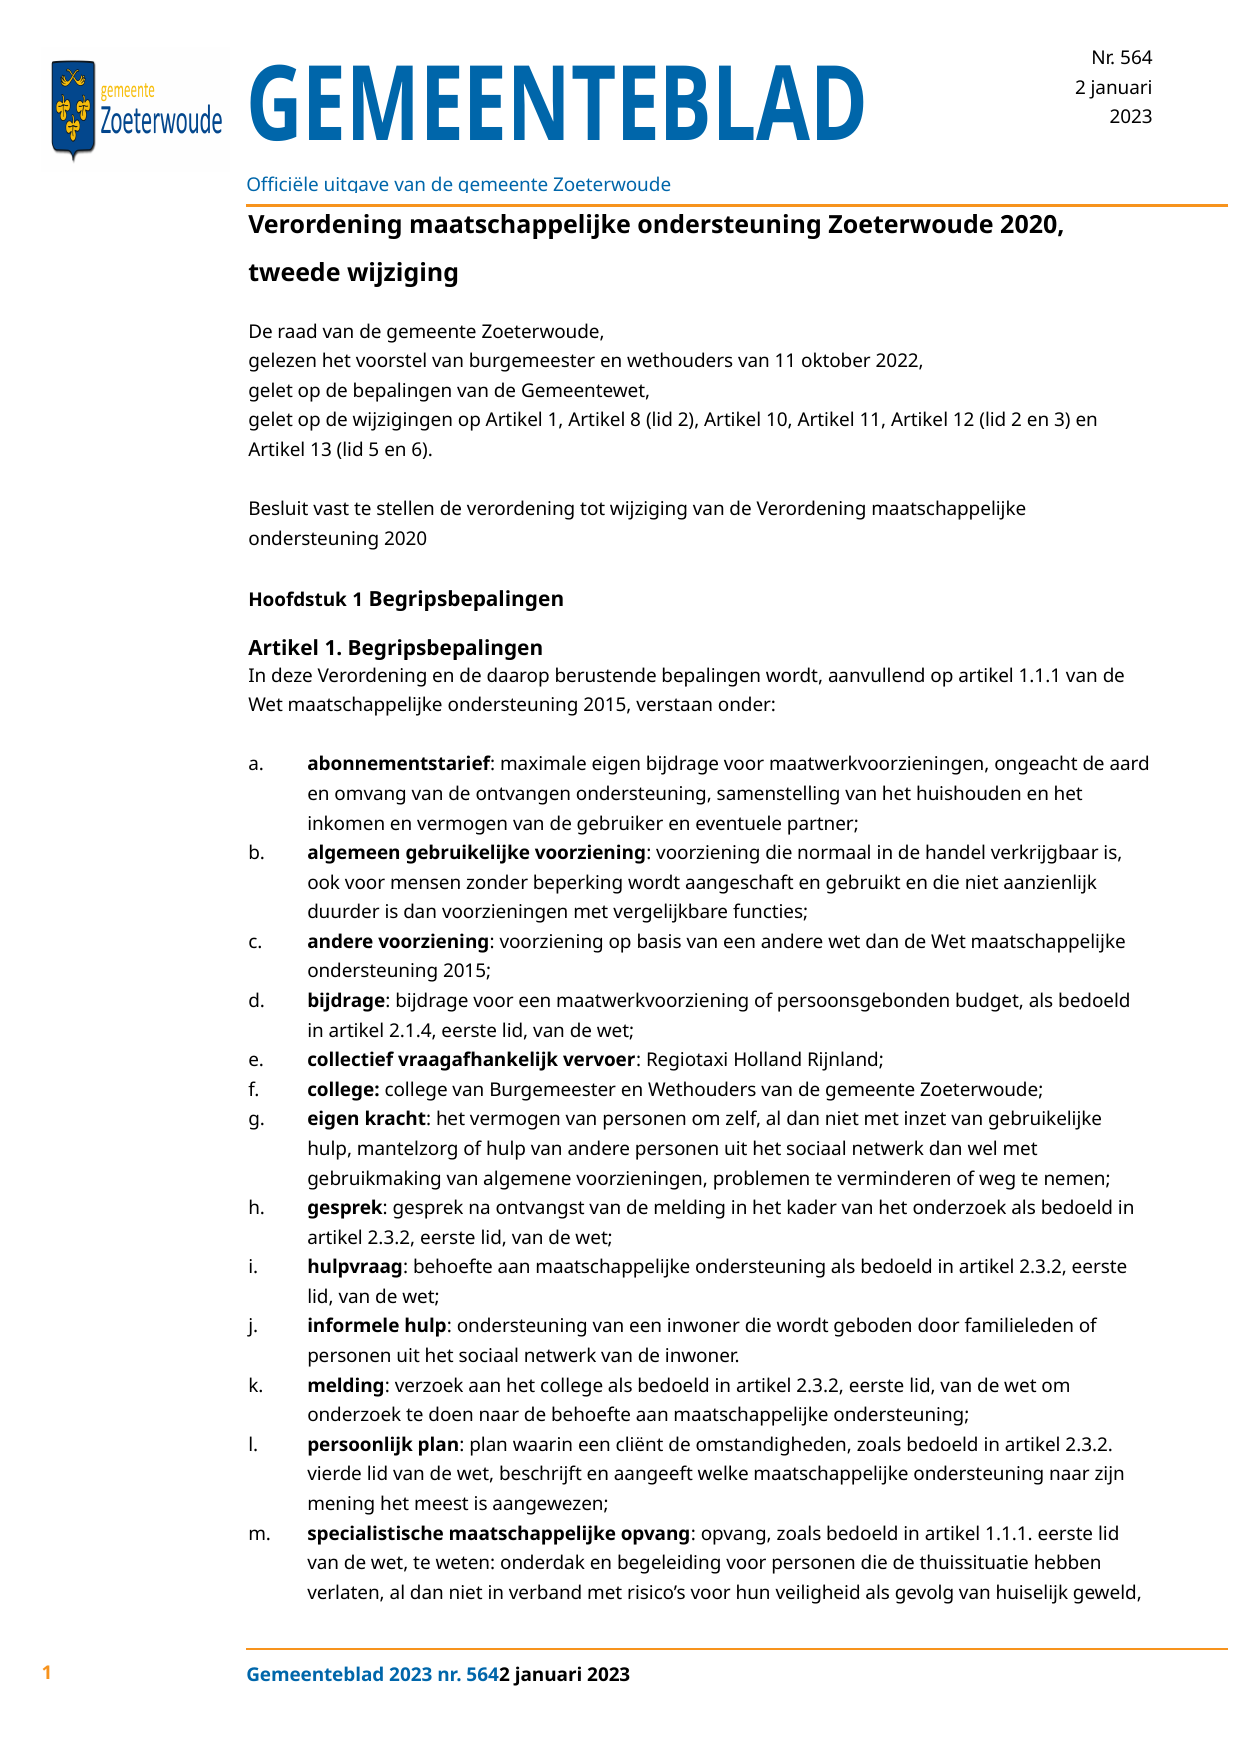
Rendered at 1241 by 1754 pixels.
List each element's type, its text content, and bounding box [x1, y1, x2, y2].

picture [41, 47, 231, 172]
list bijdrage: bijdrage voor een maatwerkvoorziening of persoonsgebonden budget, als bedoeld in artikel 2.1.4, eerste lid, van de wet; [248, 987, 1152, 1043]
list college: college van Burgemeester en Wethouders van de gemeente Zoeterwoude; [248, 1076, 1152, 1102]
text gelet op de bepalingen van de Gemeentewet, [248, 377, 1152, 403]
list collectief vraagafhankelijk vervoer: Regiotaxi Holland Rijnland; [248, 1046, 1152, 1072]
list hulpvraag: behoefte aan maatschappelijke ondersteuning als bedoeld in artikel 2.3.2, eerste lid, van de wet; [248, 1253, 1152, 1309]
text gelezen het voorstel van burgemeester en wethouders van 11 oktober 2022, [248, 347, 1152, 373]
list andere voorziening: voorziening op basis van een andere wet dan de Wet maatschappelijke ondersteuning 2015; [248, 928, 1152, 983]
list persoonlijk plan: plan waarin een cliënt de omstandigheden, zoals bedoeld in artikel 2.3.2. vierde lid van de wet, beschrijft en aangeeft welke maatschappelijke ondersteuning naar zijn mening het meest is aangewezen; [248, 1431, 1152, 1516]
text Verordening maatschappelijke ondersteuning Zoeterwoude 2020, tweede wijziging [248, 207, 1152, 288]
text Besluit vast te stellen de verordening tot wijziging van de Verordening maatschappelijke ondersteuning 2020 [248, 495, 1152, 551]
text In deze Verordening en de daarop berustende bepalingen wordt, aanvullend op artikel 1.1.1 van de Wet maatschappelijke ondersteuning 2015, verstaan onder: [248, 662, 1152, 717]
list algemeen gebruikelijke voorziening: voorziening die normaal in de handel verkrijgbaar is, ook voor mensen zonder beperking wordt aangeschaft en gebruikt en die niet aanzienlijk duurder is dan voorzieningen met vergelijkbare functies; [248, 839, 1152, 924]
list specialistische maatschappelijke opvang: opvang, zoals bedoeld in artikel 1.1.1. eerste lid van de wet, te weten: onderdak en begeleiding voor personen die de thuissituatie hebben verlaten, al dan niet in verband met risico’s voor hun veiligheid als gevolg van huiselijk geweld, [248, 1520, 1152, 1605]
list melding: verzoek aan het college als bedoeld in artikel 2.3.2, eerste lid, van de wet om onderzoek te doen naar de behoefte aan maatschappelijke ondersteuning; [248, 1372, 1152, 1427]
list abonnementstarief: maximale eigen bijdrage voor maatwerkvoorzieningen, ongeacht de aard en omvang van de ontvangen ondersteuning, samenstelling van het huishouden en het inkomen en vermogen van de gebruiker en eventuele partner; [248, 751, 1152, 836]
list eigen kracht: het vermogen van personen om zelf, al dan niet met inzet van gebruikelijke hulp, mantelzorg of hulp van andere personen uit het sociaal netwerk dan wel met gebruikmaking van algemene voorzieningen, problemen te verminderen of weg te nemen; [248, 1106, 1152, 1191]
text Artikel 1. Begripsbepalingen [248, 633, 1152, 662]
text De raad van de gemeente Zoeterwoude, [248, 318, 1152, 344]
text Hoofdstuk 1 Begripsbepalingen [248, 584, 1152, 613]
text gelet op de wijzigingen op Artikel 1, Artikel 8 (lid 2), Artikel 10, Artikel 11, Artikel 12 (lid 2 en 3) en Artikel 13 (lid 5 en 6). [248, 407, 1152, 462]
list gesprek: gesprek na ontvangst van de melding in het kader van het onderzoek als bedoeld in artikel 2.3.2, eerste lid, van de wet; [248, 1194, 1152, 1250]
list informele hulp: ondersteuning van een inwoner die wordt geboden door familieleden of personen uit het sociaal netwerk van de inwoner. [248, 1313, 1152, 1368]
